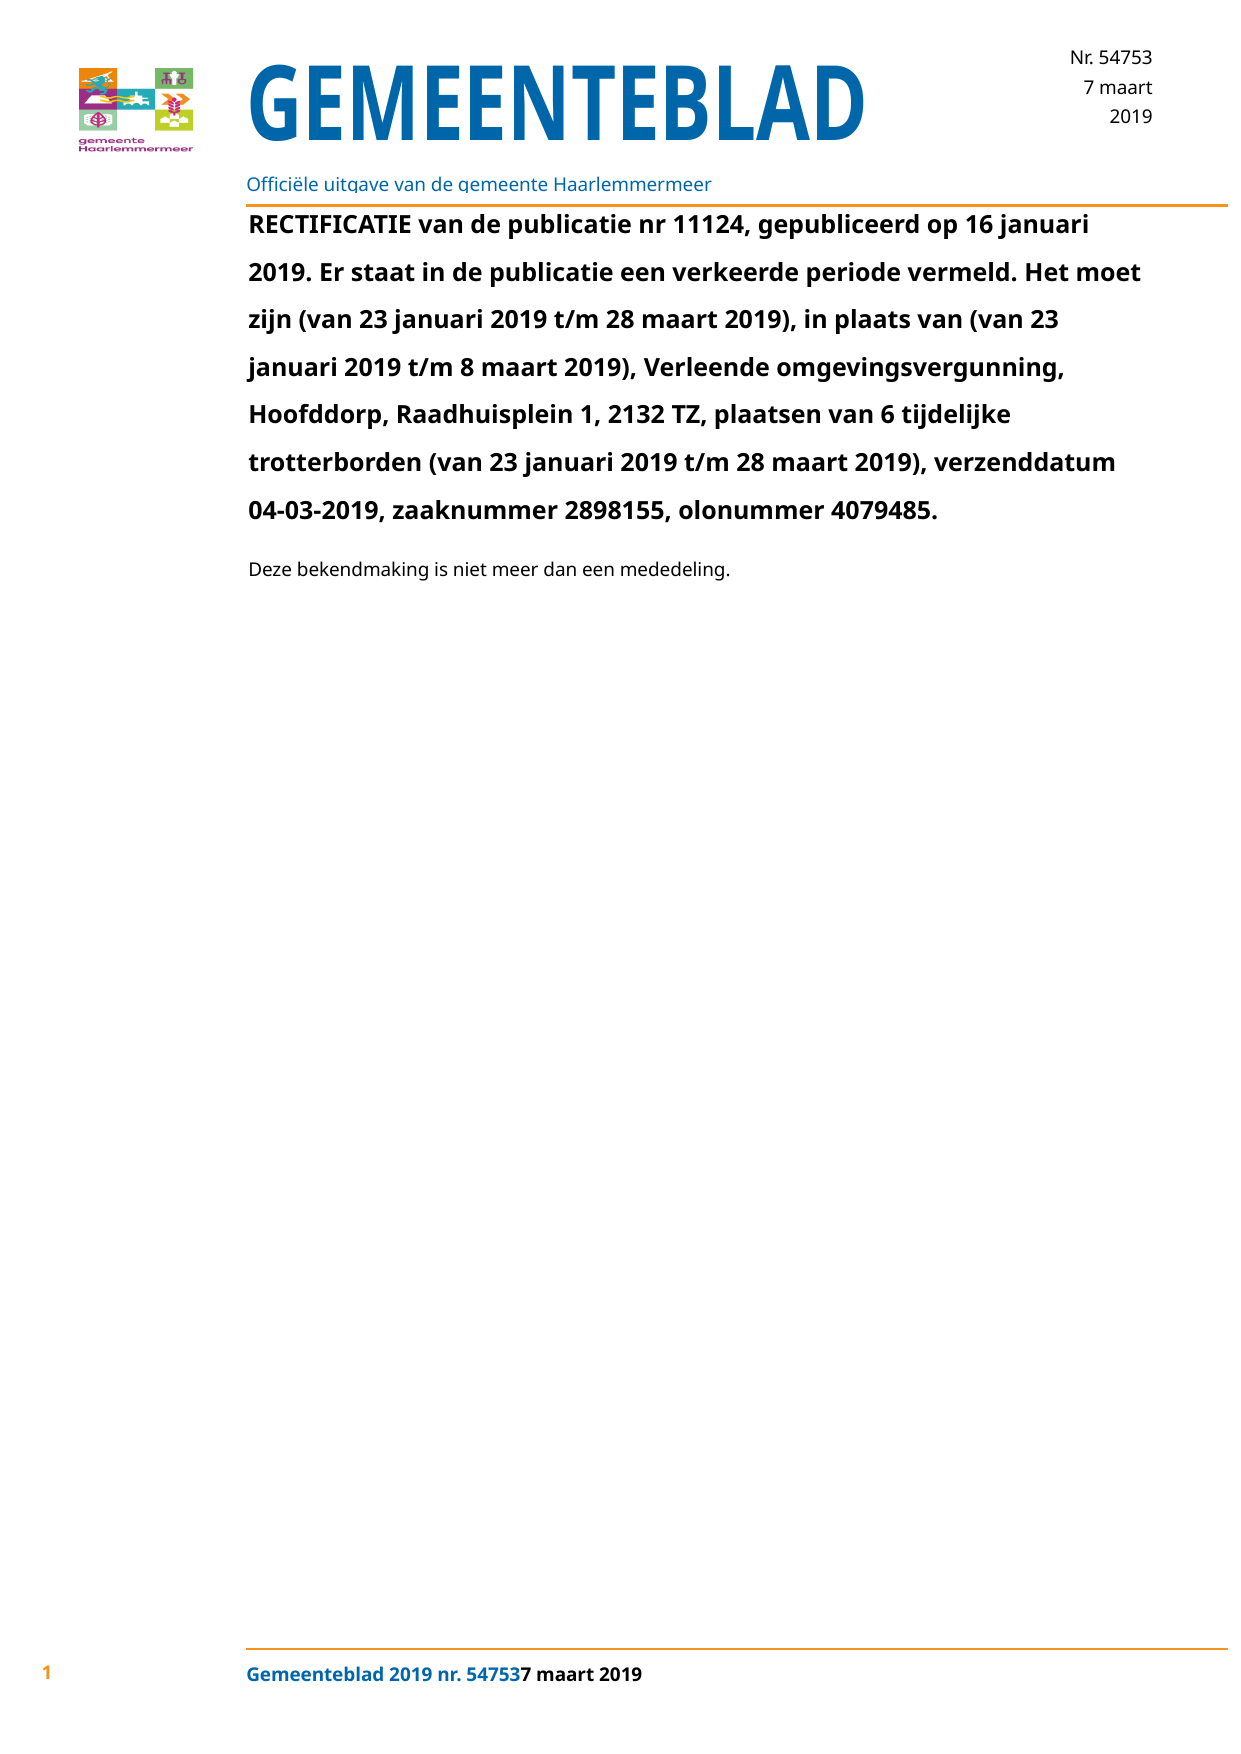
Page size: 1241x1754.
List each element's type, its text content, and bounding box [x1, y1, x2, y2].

picture [41, 47, 231, 172]
text Deze bekendmaking is niet meer dan een mededeling. [248, 556, 1152, 582]
text RECTIFICATIE van de publicatie nr 11124, gepubliceerd op 16 januari 2019. Er staat in de publicatie een verkeerde periode vermeld. Het moet zijn (van 23 januari 2019 t/m 28 maart 2019), in plaats van (van 23 januari 2019 t/m 8 maart 2019), Verleende omgevingsvergunning, Hoofddorp, Raadhuisplein 1, 2132 TZ, plaatsen van 6 tijdelijke trotterborden (van 23 januari 2019 t/m 28 maart 2019), verzenddatum 04-03-2019, zaaknummer 2898155, olonummer 4079485. [248, 207, 1152, 526]
